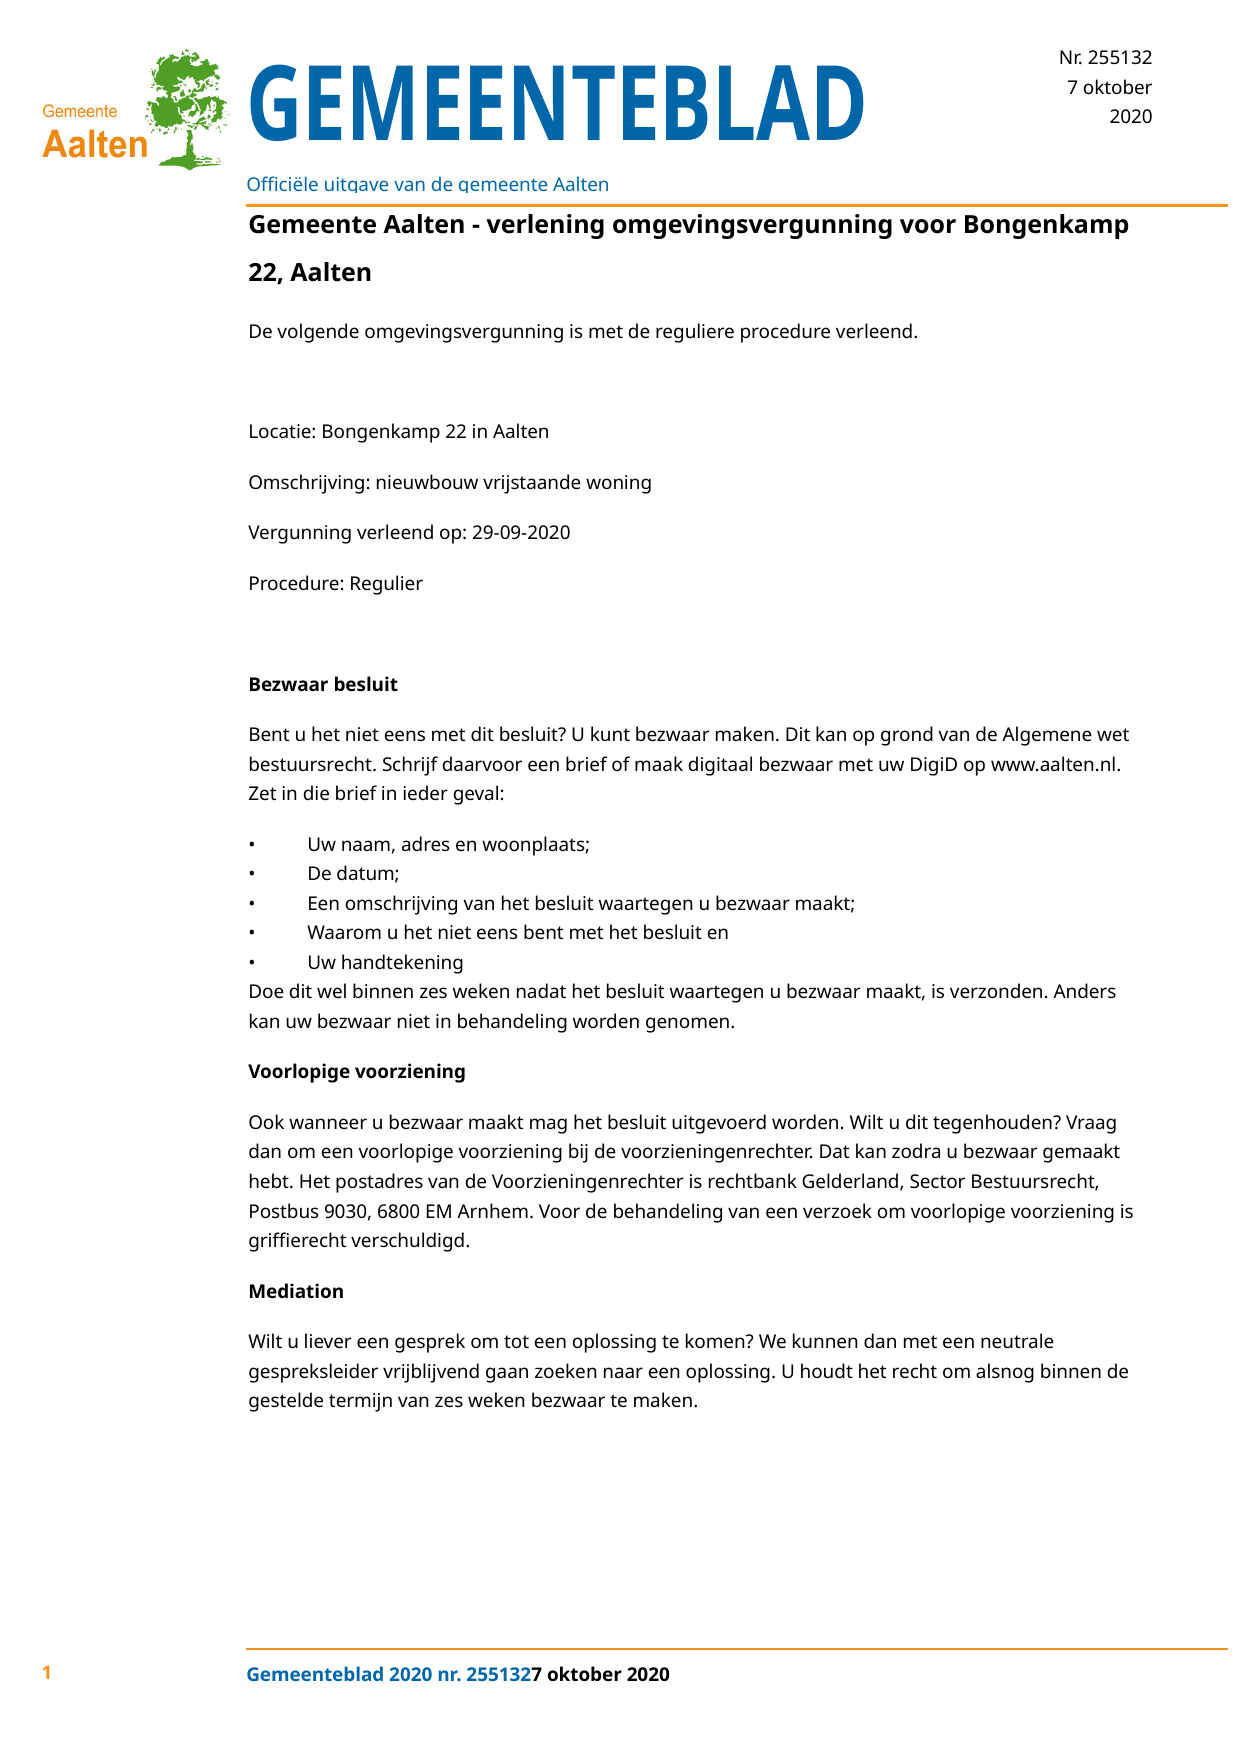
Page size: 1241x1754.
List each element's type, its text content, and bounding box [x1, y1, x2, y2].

text Vergunning verleend op: 29-09-2020 [248, 519, 1152, 545]
list De datum; [248, 860, 1152, 886]
text Wilt u liever een gesprek om tot een oplossing te komen? We kunnen dan met een neutrale gespreksleider vrijblijvend gaan zoeken naar een oplossing. U houdt het recht om alsnog binnen de gestelde termijn van zes weken bezwaar te maken. [248, 1328, 1152, 1413]
picture [41, 47, 231, 172]
text De volgende omgevingsvergunning is met de reguliere procedure verleend. [248, 318, 1152, 344]
text Omschrijving: nieuwbouw vrijstaande woning [248, 469, 1152, 495]
list Waarom u het niet eens bent met het besluit en [248, 919, 1152, 945]
list Een omschrijving van het besluit waartegen u bezwaar maakt; [248, 890, 1152, 916]
text Voorlopige voorziening [248, 1059, 1152, 1084]
text Locatie: Bongenkamp 22 in Aalten [248, 419, 1152, 444]
text Ook wanneer u bezwaar maakt mag het besluit uitgevoerd worden. Wilt u dit tegenhouden? Vraag dan om een voorlopige voorziening bij de voorzieningenrechter. Dat kan zodra u bezwaar gemaakt hebt. Het postadres van de Voorzieningenrechter is rechtbank Gelderland, Sector Bestuursrecht, Postbus 9030, 6800 EM Arnhem. Voor de behandeling van een verzoek om voorlopige voorziening is griffierecht verschuldigd. [248, 1109, 1152, 1253]
text Bezwaar besluit [248, 671, 1152, 697]
text Mediation [248, 1278, 1152, 1304]
text Procedure: Regulier [248, 570, 1152, 596]
text Gemeente Aalten - verlening omgevingsvergunning voor Bongenkamp 22, Aalten [248, 207, 1152, 288]
text Doe dit wel binnen zes weken nadat het besluit waartegen u bezwaar maakt, is verzonden. Anders kan uw bezwaar niet in behandeling worden genomen. [248, 979, 1152, 1034]
list Uw handtekening [248, 949, 1152, 975]
list Uw naam, adres en woonplaats; [248, 831, 1152, 857]
text Bent u het niet eens met dit besluit? U kunt bezwaar maken. Dit kan op grond van de Algemene wet bestuursrecht. Schrijf daarvoor een brief of maak digitaal bezwaar met uw DigiD op www.aalten.nl. Zet in die brief in ieder geval: [248, 721, 1152, 806]
